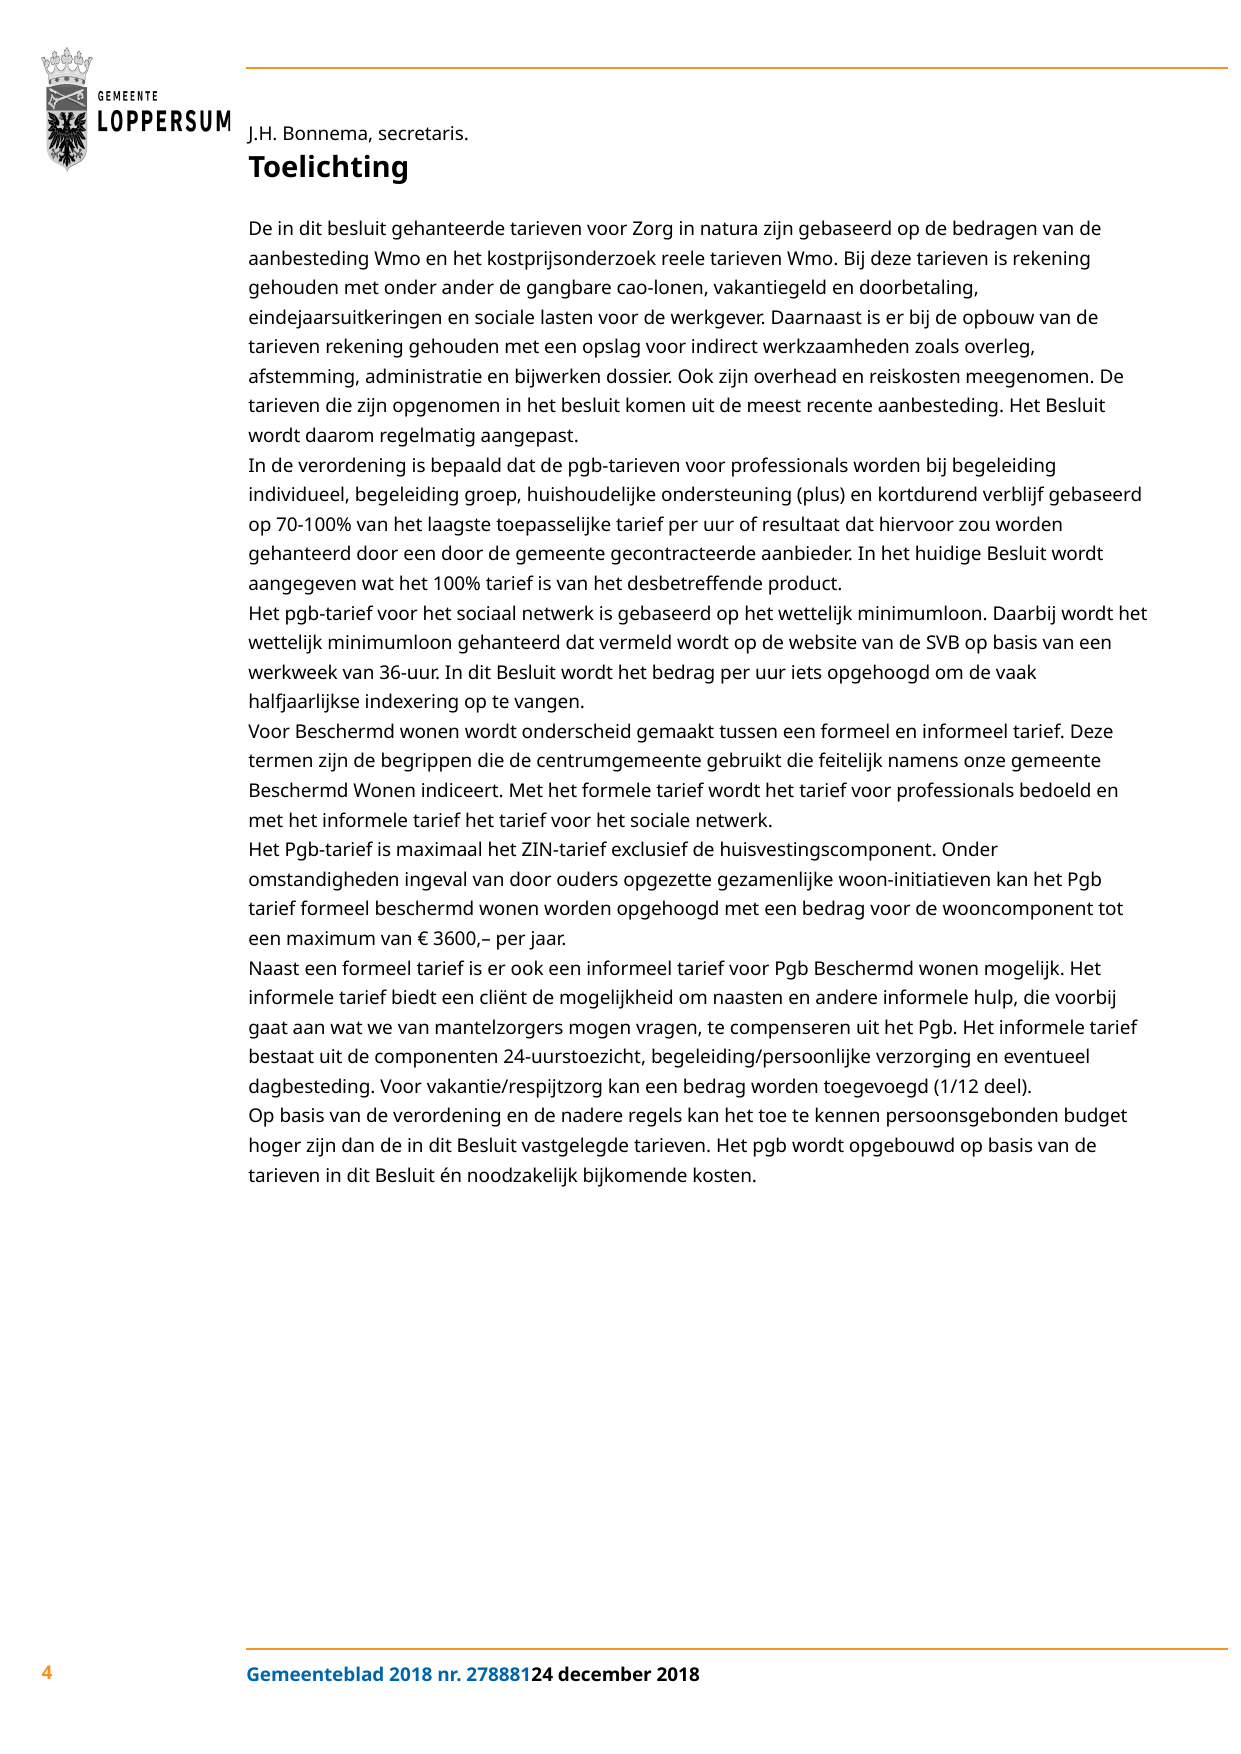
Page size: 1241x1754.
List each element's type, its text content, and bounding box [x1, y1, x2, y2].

text In de verordening is bepaald dat de pgb-tarieven voor professionals worden bij begeleiding individueel, begeleiding groep, huishoudelijke ondersteuning (plus) en kortdurend verblijf gebaseerd op 70-100% van het laagste toepasselijke tarief per uur of resultaat dat hiervoor zou worden gehanteerd door een door de gemeente gecontracteerde aanbieder. In het huidige Besluit wordt aangegeven wat het 100% tarief is van het desbetreffende product. [248, 452, 1152, 596]
text J.H. Bonnema, secretaris. [248, 121, 1152, 146]
picture [41, 47, 231, 172]
text Op basis van de verordening en de nadere regels kan het toe te kennen persoonsgebonden budget hoger zijn dan de in dit Besluit vastgelegde tarieven. Het pgb wordt opgebouwd op basis van de tarieven in dit Besluit én noodzakelijk bijkomende kosten. [248, 1103, 1152, 1187]
text Het Pgb-tarief is maximaal het ZIN-tarief exclusief de huisvestingscomponent. Onder omstandigheden ingeval van door ouders opgezette gezamenlijke woon-initiatieven kan het Pgb tarief formeel beschermd wonen worden opgehoogd met een bedrag voor de wooncomponent tot een maximum van € 3600,– per jaar. [248, 836, 1152, 951]
text Toelichting [248, 146, 1152, 186]
text Voor Beschermd wonen wordt onderscheid gemaakt tussen een formeel en informeel tarief. Deze termen zijn de begrippen die de centrumgemeente gebruikt die feitelijk namens onze gemeente Beschermd Wonen indiceert. Met het formele tarief wordt het tarief voor professionals bedoeld en met het informele tarief het tarief voor het sociale netwerk. [248, 718, 1152, 832]
text Het pgb-tarief voor het sociaal netwerk is gebaseerd op het wettelijk minimumloon. Daarbij wordt het wettelijk minimumloon gehanteerd dat vermeld wordt op de website van de SVB op basis van een werkweek van 36-uur. In dit Besluit wordt het bedrag per uur iets opgehoogd om de vaak halfjaarlijkse indexering op te vangen. [248, 600, 1152, 714]
text De in dit besluit gehanteerde tarieven voor Zorg in natura zijn gebaseerd op de bedragen van de aanbesteding Wmo en het kostprijsonderzoek reele tarieven Wmo. Bij deze tarieven is rekening gehouden met onder ander de gangbare cao-lonen, vakantiegeld en doorbetaling, eindejaarsuitkeringen en sociale lasten voor de werkgever. Daarnaast is er bij de opbouw van de tarieven rekening gehouden met een opslag voor indirect werkzaamheden zoals overleg, afstemming, administratie en bijwerken dossier. Ook zijn overhead en reiskosten meegenomen. De tarieven die zijn opgenomen in het besluit komen uit de meest recente aanbesteding. Het Besluit wordt daarom regelmatig aangepast. [248, 215, 1152, 448]
text Naast een formeel tarief is er ook een informeel tarief voor Pgb Beschermd wonen mogelijk. Het informele tarief biedt een cliënt de mogelijkheid om naasten en andere informele hulp, die voorbij gaat aan wat we van mantelzorgers mogen vragen, te compenseren uit het Pgb. Het informele tarief bestaat uit de componenten 24-uurstoezicht, begeleiding/persoonlijke verzorging en eventueel dagbesteding. Voor vakantie/respijtzorg kan een bedrag worden toegevoegd (1/12 deel). [248, 955, 1152, 1099]
